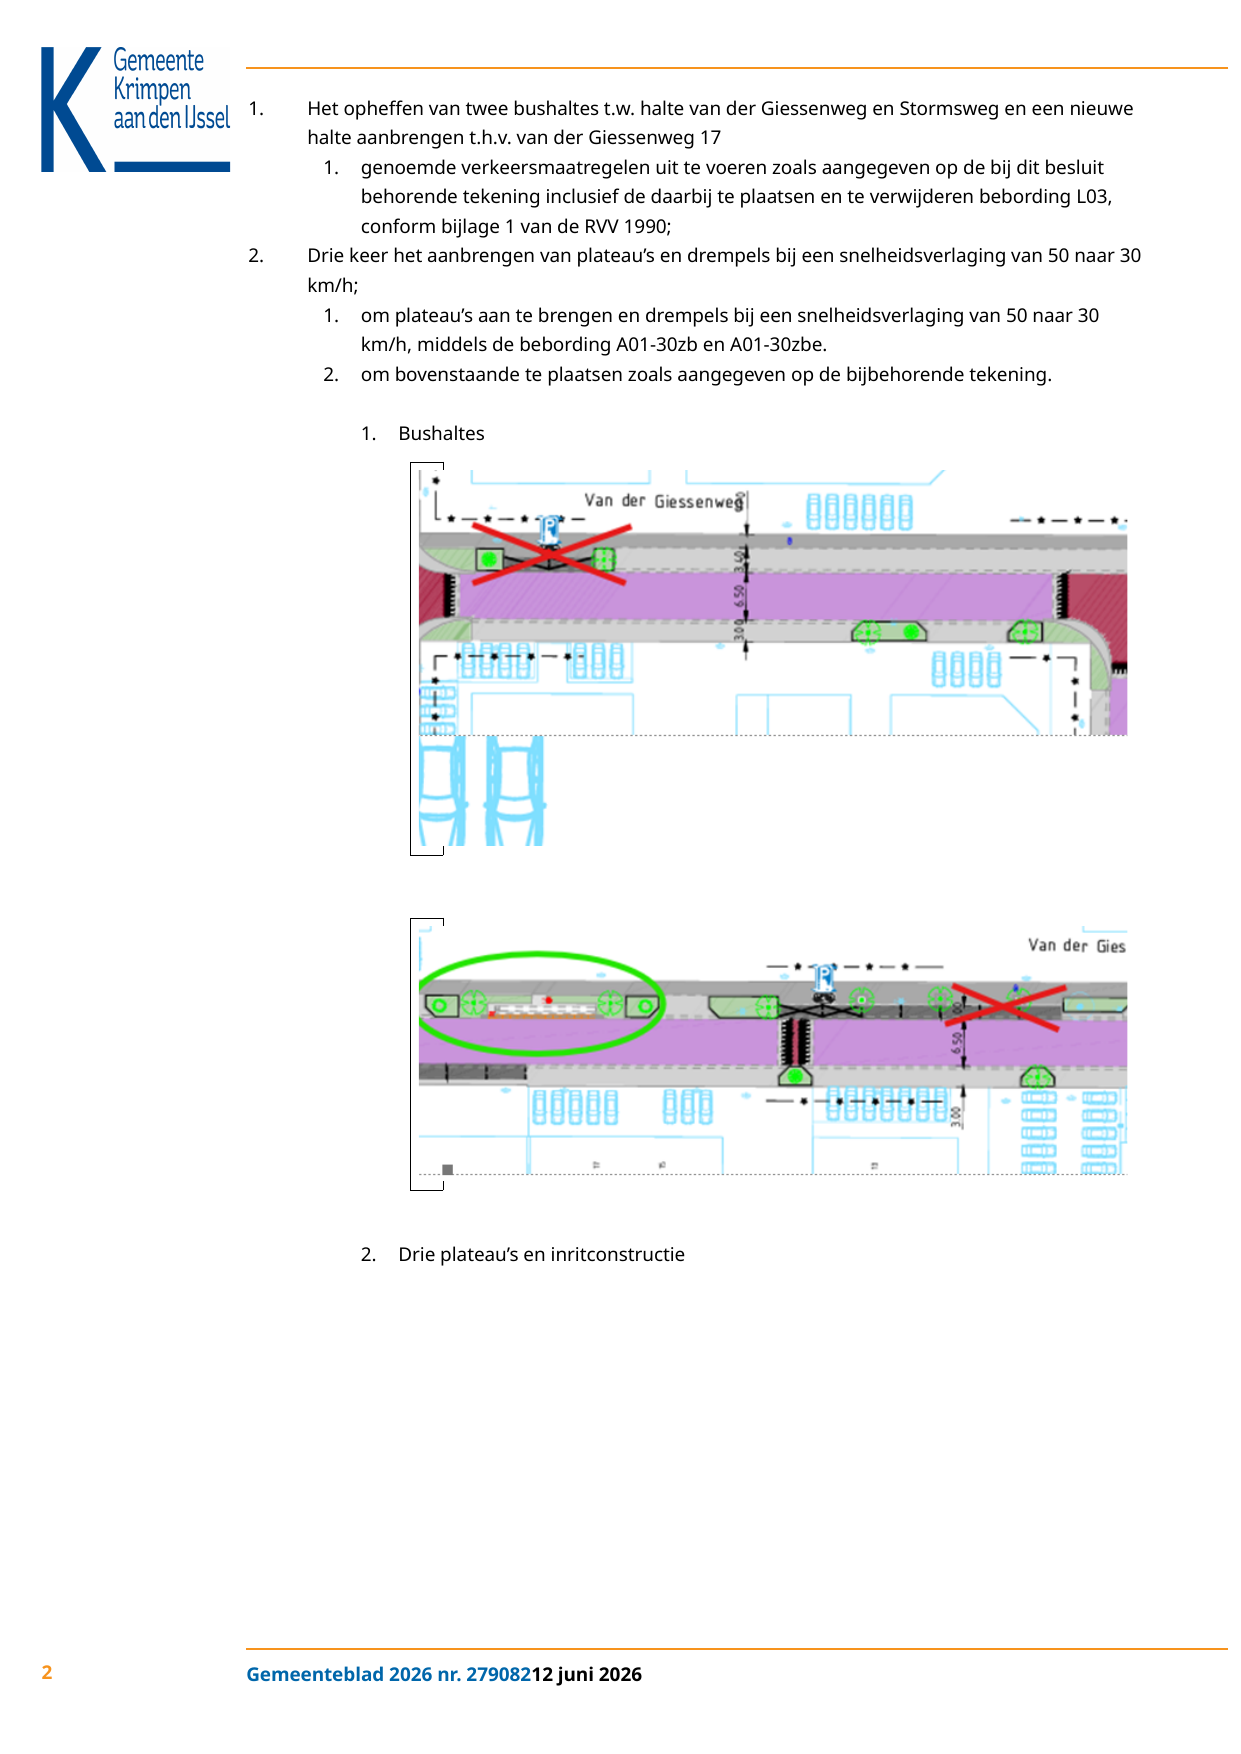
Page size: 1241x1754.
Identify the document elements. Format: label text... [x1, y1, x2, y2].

list Drie plateau’s en inritconstructie [361, 1241, 1152, 1266]
list Drie keer het aanbrengen van plateau’s en drempels bij een snelheidsverlaging van 50 naar 30 km/h; [248, 243, 1152, 298]
list om plateau’s aan te brengen en drempels bij een snelheidsverlaging van 50 naar 30 km/h, middels de bebording A01-30zb en A01-30zbe. [323, 302, 1152, 357]
picture [418, 926, 1128, 1181]
list genoemde verkeersmaatregelen uit te voeren zoals aangegeven op de bij dit besluit behorende tekening inclusief de daarbij te plaatsen en te verwijderen bebording L03, conform bijlage 1 van de RVV 1990; [323, 154, 1152, 239]
list Het opheffen van twee bushaltes t.w. halte van der Giessenweg en Stormsweg en een nieuwe halte aanbrengen t.h.v. van der Giessenweg 17 [248, 95, 1152, 150]
picture [41, 47, 231, 172]
list om bovenstaande te plaatsen zoals aangegeven op de bijbehorende tekening. [323, 361, 1152, 387]
picture [418, 470, 1128, 846]
list Bushaltes [361, 420, 1152, 446]
